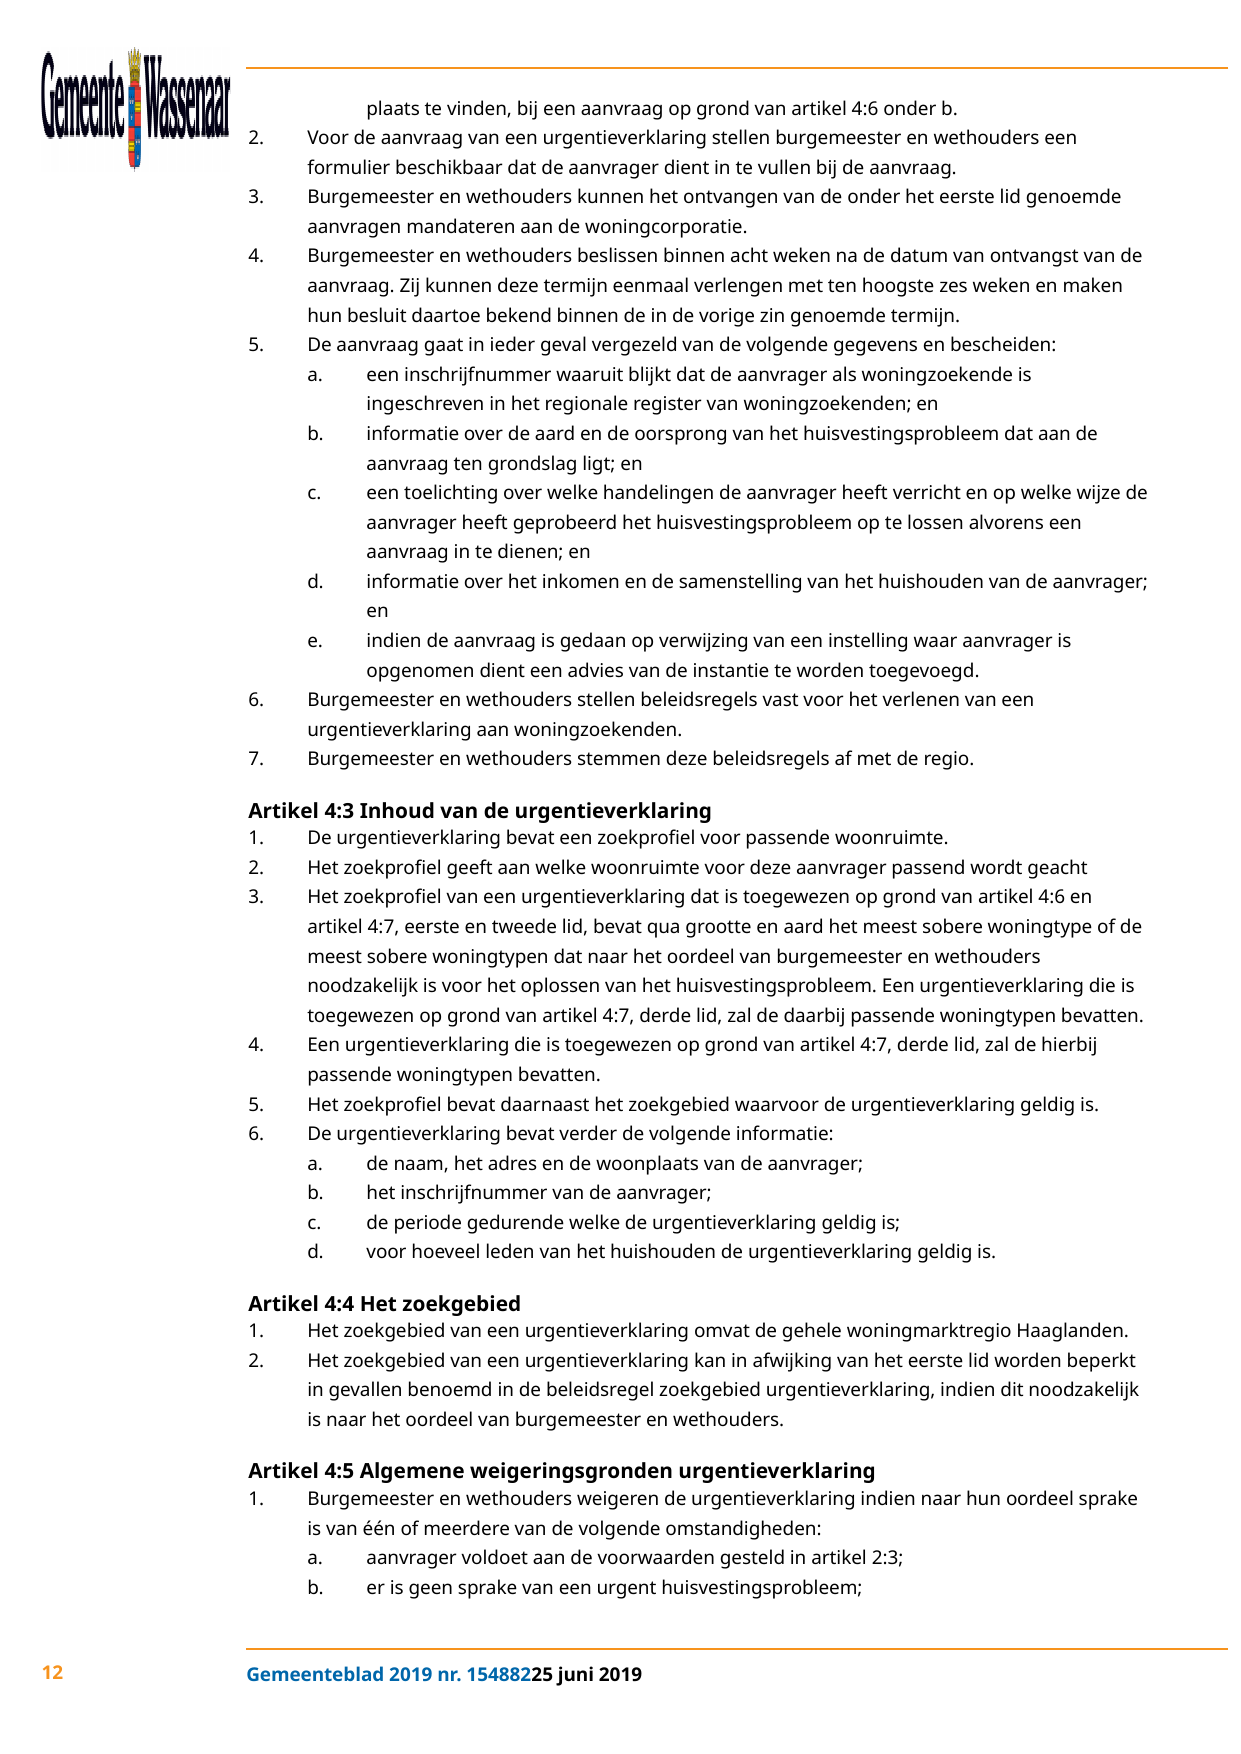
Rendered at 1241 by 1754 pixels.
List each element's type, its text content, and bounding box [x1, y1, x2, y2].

list Het zoekprofiel van een urgentieverklaring dat is toegewezen op grond van artikel 4:6 en artikel 4:7, eerste en tweede lid, bevat qua grootte en aard het meest sobere woningtype of de meest sobere woningtypen dat naar het oordeel van burgemeester en wethouders noodzakelijk is voor het oplossen van het huisvestingsprobleem. Een urgentieverklaring die is toegewezen op grond van artikel 4:7, derde lid, zal de daarbij passende woningtypen bevatten. [248, 884, 1152, 1028]
text Artikel 4:4 Het zoekgebied [248, 1289, 1152, 1317]
list Het zoekprofiel geeft aan welke woonruimte voor deze aanvrager passend wordt geacht [248, 854, 1152, 880]
list het inschrijfnummer van de aanvrager; [307, 1179, 1152, 1205]
list De urgentieverklaring bevat een zoekprofiel voor passende woonruimte. [248, 824, 1152, 850]
list aanvrager voldoet aan de voorwaarden gesteld in artikel 2:3; [307, 1544, 1152, 1570]
list Het zoekgebied van een urgentieverklaring kan in afwijking van het eerste lid worden beperkt in gevallen benoemd in de beleidsregel zoekgebied urgentieverklaring, indien dit noodzakelijk is naar het oordeel van burgemeester en wethouders. [248, 1347, 1152, 1432]
list informatie over de aard en de oorsprong van het huisvestingsprobleem dat aan de aanvraag ten grondslag ligt; en [307, 420, 1152, 476]
list een inschrijfnummer waaruit blijkt dat de aanvrager als woningzoekende is ingeschreven in het regionale register van woningzoekenden; en [307, 361, 1152, 416]
list een toelichting over welke handelingen de aanvrager heeft verricht en op welke wijze de aanvrager heeft geprobeerd het huisvestingsprobleem op te lossen alvorens een aanvraag in te dienen; en [307, 479, 1152, 564]
list de naam, het adres en de woonplaats van de aanvrager; [307, 1150, 1152, 1176]
list De urgentieverklaring bevat verder de volgende informatie: [248, 1120, 1152, 1146]
list Burgemeester en wethouders kunnen het ontvangen van de onder het eerste lid genoemde aanvragen mandateren aan de woningcorporatie. [248, 183, 1152, 239]
list Burgemeester en wethouders stemmen deze beleidsregels af met de regio. [248, 746, 1152, 771]
list de periode gedurende welke de urgentieverklaring geldig is; [307, 1209, 1152, 1235]
list Burgemeester en wethouders beslissen binnen acht weken na de datum van ontvangst van de aanvraag. Zij kunnen deze termijn eenmaal verlengen met ten hoogste zes weken en maken hun besluit daartoe bekend binnen de in de vorige zin genoemde termijn. [248, 243, 1152, 328]
text Artikel 4:5 Algemene weigeringsgronden urgentieverklaring [248, 1457, 1152, 1485]
list Het zoekgebied van een urgentieverklaring omvat de gehele woningmarktregio Haaglanden. [248, 1317, 1152, 1343]
list De aanvraag gaat in ieder geval vergezeld van de volgende gegevens en bescheiden: [248, 331, 1152, 357]
list Het zoekprofiel bevat daarnaast het zoekgebied waarvoor de urgentieverklaring geldig is. [248, 1091, 1152, 1116]
list indien de aanvraag is gedaan op verwijzing van een instelling waar aanvrager is opgenomen dient een advies van de instantie te worden toegevoegd. [307, 627, 1152, 683]
list voor hoeveel leden van het huishouden de urgentieverklaring geldig is. [307, 1239, 1152, 1264]
list Burgemeester en wethouders stellen beleidsregels vast voor het verlenen van een urgentieverklaring aan woningzoekenden. [248, 686, 1152, 742]
list Burgemeester en wethouders weigeren de urgentieverklaring indien naar hun oordeel sprake is van één of meerdere van de volgende omstandigheden: [248, 1485, 1152, 1540]
list plaats te vinden, bij een aanvraag op grond van artikel 4:6 onder b. [307, 95, 1152, 121]
list informatie over het inkomen en de samenstelling van het huishouden van de aanvrager; en [307, 568, 1152, 623]
list er is geen sprake van een urgent huisvestingsprobleem; [307, 1574, 1152, 1599]
text Artikel 4:3 Inhoud van de urgentieverklaring [248, 796, 1152, 824]
list Voor de aanvraag van een urgentieverklaring stellen burgemeester en wethouders een formulier beschikbaar dat de aanvrager dient in te vullen bij de aanvraag. [248, 124, 1152, 180]
picture [41, 47, 231, 172]
list Een urgentieverklaring die is toegewezen op grond van artikel 4:7, derde lid, zal de hierbij passende woningtypen bevatten. [248, 1032, 1152, 1087]
